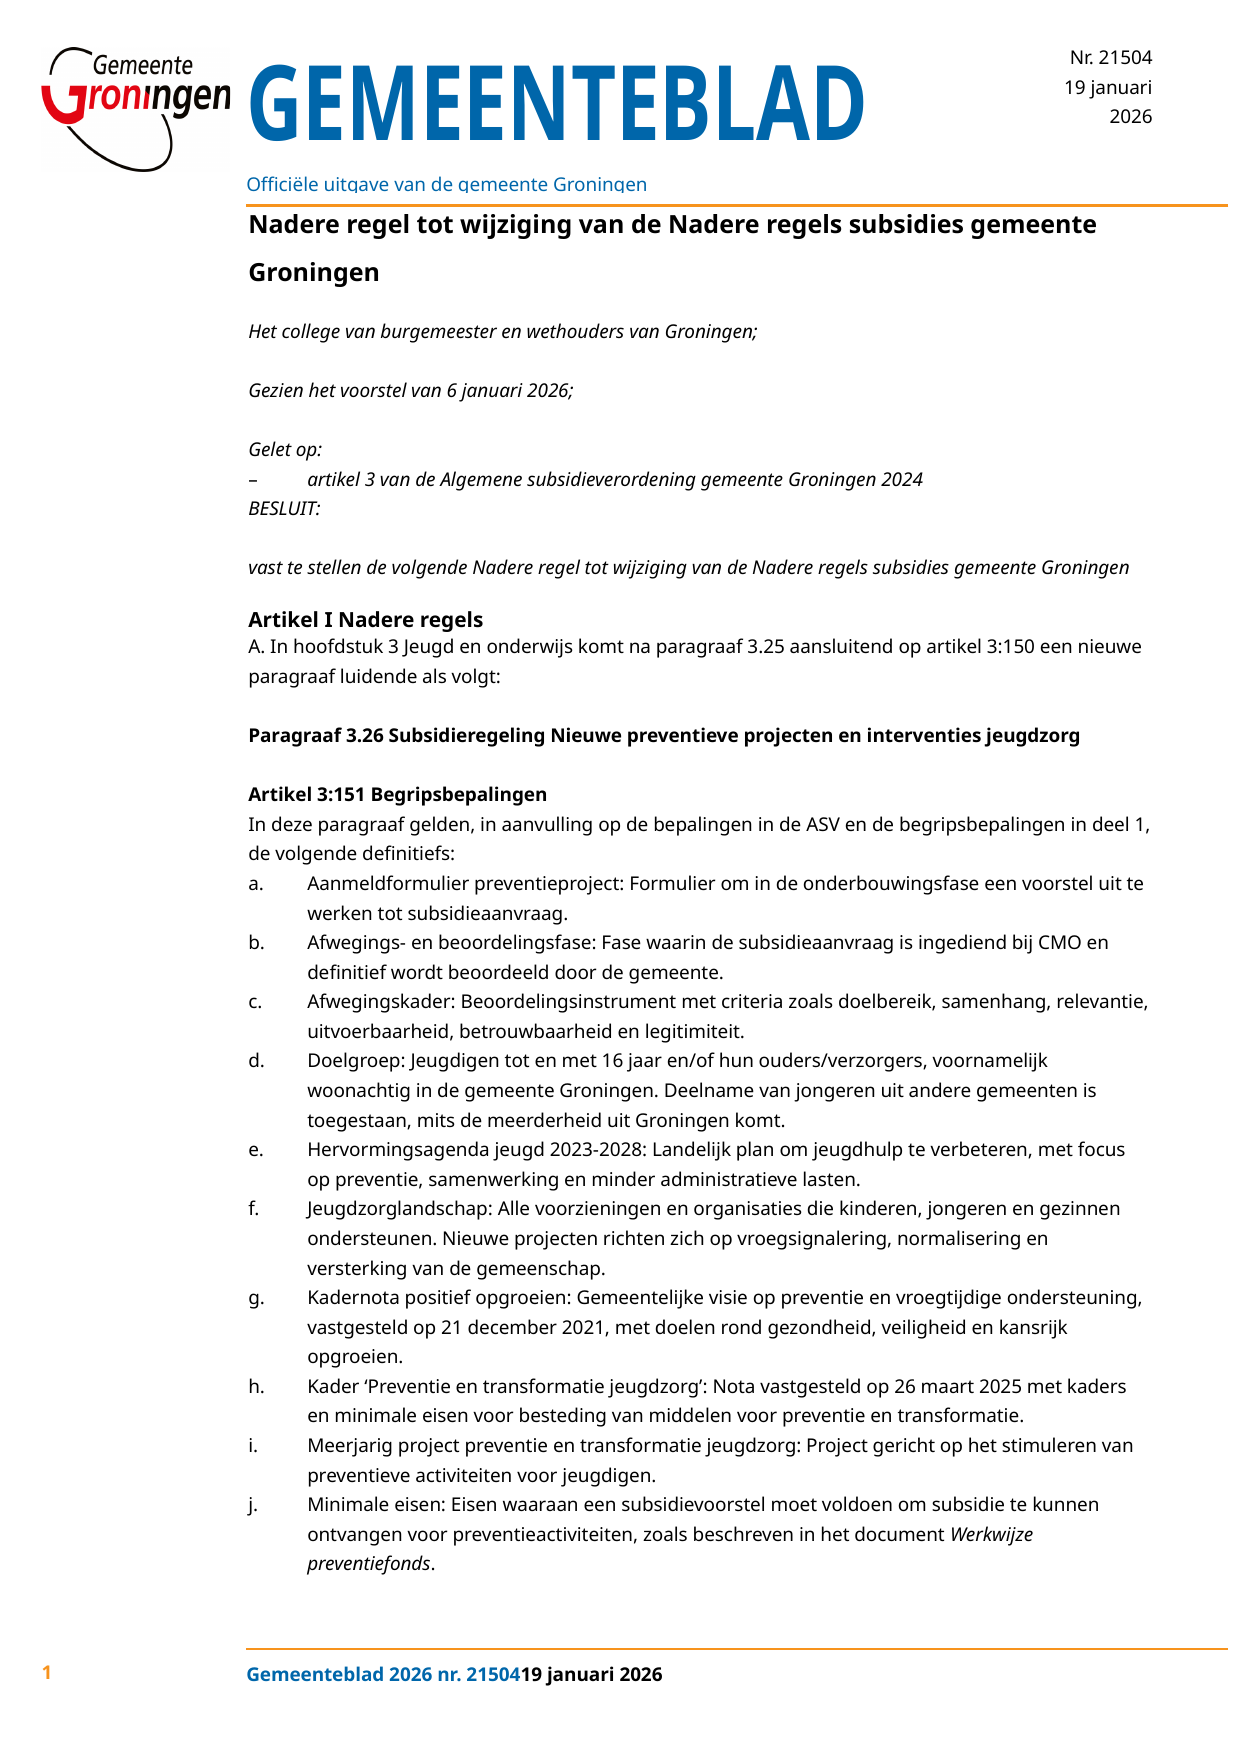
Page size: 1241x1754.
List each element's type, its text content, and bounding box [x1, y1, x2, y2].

text BESLUIT: [248, 495, 1152, 521]
list Afwegingskader: Beoordelingsinstrument met criteria zoals doelbereik, samenhang, relevantie, uitvoerbaarheid, betrouwbaarheid en legitimiteit. [248, 988, 1152, 1044]
text Gelet op: [248, 436, 1152, 462]
text Het college van burgemeester en wethouders van Groningen; [248, 318, 1152, 344]
text Nadere regel tot wijziging van de Nadere regels subsidies gemeente Groningen [248, 207, 1152, 288]
list artikel 3 van de Algemene subsidieverordening gemeente Groningen 2024 [248, 466, 1152, 492]
list Minimale eisen: Eisen waaraan een subsidievoorstel moet voldoen om subsidie te kunnen ontvangen voor preventieactiviteiten, zoals beschreven in het document Werkwijze preventiefonds. [248, 1491, 1152, 1576]
list Kader ‘Preventie en transformatie jeugdzorg’: Nota vastgesteld op 26 maart 2025 met kaders en minimale eisen voor besteding van middelen voor preventie en transformatie. [248, 1373, 1152, 1428]
list Afwegings- en beoordelingsfase: Fase waarin de subsidieaanvraag is ingediend bij CMO en definitief wordt beoordeeld door de gemeente. [248, 929, 1152, 984]
text Artikel I Nadere regels [248, 605, 1152, 633]
list Hervormingsagenda jeugd 2023-2028: Landelijk plan om jeugdhulp te verbeteren, met focus op preventie, samenwerking en minder administratieve lasten. [248, 1136, 1152, 1192]
text Artikel 3:151 Begripsbepalingen [248, 781, 1152, 807]
text A. In hoofdstuk 3 Jeugd en onderwijs komt na paragraaf 3.25 aansluitend op artikel 3:150 een nieuwe paragraaf luidende als volgt: [248, 633, 1152, 689]
list Doelgroep: Jeugdigen tot en met 16 jaar en/of hun ouders/verzorgers, voornamelijk woonachtig in de gemeente Groningen. Deelname van jongeren uit andere gemeenten is toegestaan, mits de meerderheid uit Groningen komt. [248, 1048, 1152, 1132]
text In deze paragraaf gelden, in aanvulling op de bepalingen in de ASV en de begripsbepalingen in deel 1, de volgende definitiefs: [248, 811, 1152, 866]
text Gezien het voorstel van 6 januari 2026; [248, 377, 1152, 403]
text Paragraaf 3.26 Subsidieregeling Nieuwe preventieve projecten en interventies jeugdzorg [248, 722, 1152, 748]
picture [41, 47, 231, 172]
list Aanmeldformulier preventieproject: Formulier om in de onderbouwingsfase een voorstel uit te werken tot subsidieaanvraag. [248, 870, 1152, 925]
list Jeugdzorglandschap: Alle voorzieningen en organisaties die kinderen, jongeren en gezinnen ondersteunen. Nieuwe projecten richten zich op vroegsignalering, normalisering en versterking van de gemeenschap. [248, 1196, 1152, 1280]
list Meerjarig project preventie en transformatie jeugdzorg: Project gericht op het stimuleren van preventieve activiteiten voor jeugdigen. [248, 1432, 1152, 1487]
text vast te stellen de volgende Nadere regel tot wijziging van de Nadere regels subsidies gemeente Groningen [248, 554, 1152, 580]
list Kadernota positief opgroeien: Gemeentelijke visie op preventie en vroegtijdige ondersteuning, vastgesteld op 21 december 2021, met doelen rond gezondheid, veiligheid en kansrijk opgroeien. [248, 1284, 1152, 1369]
